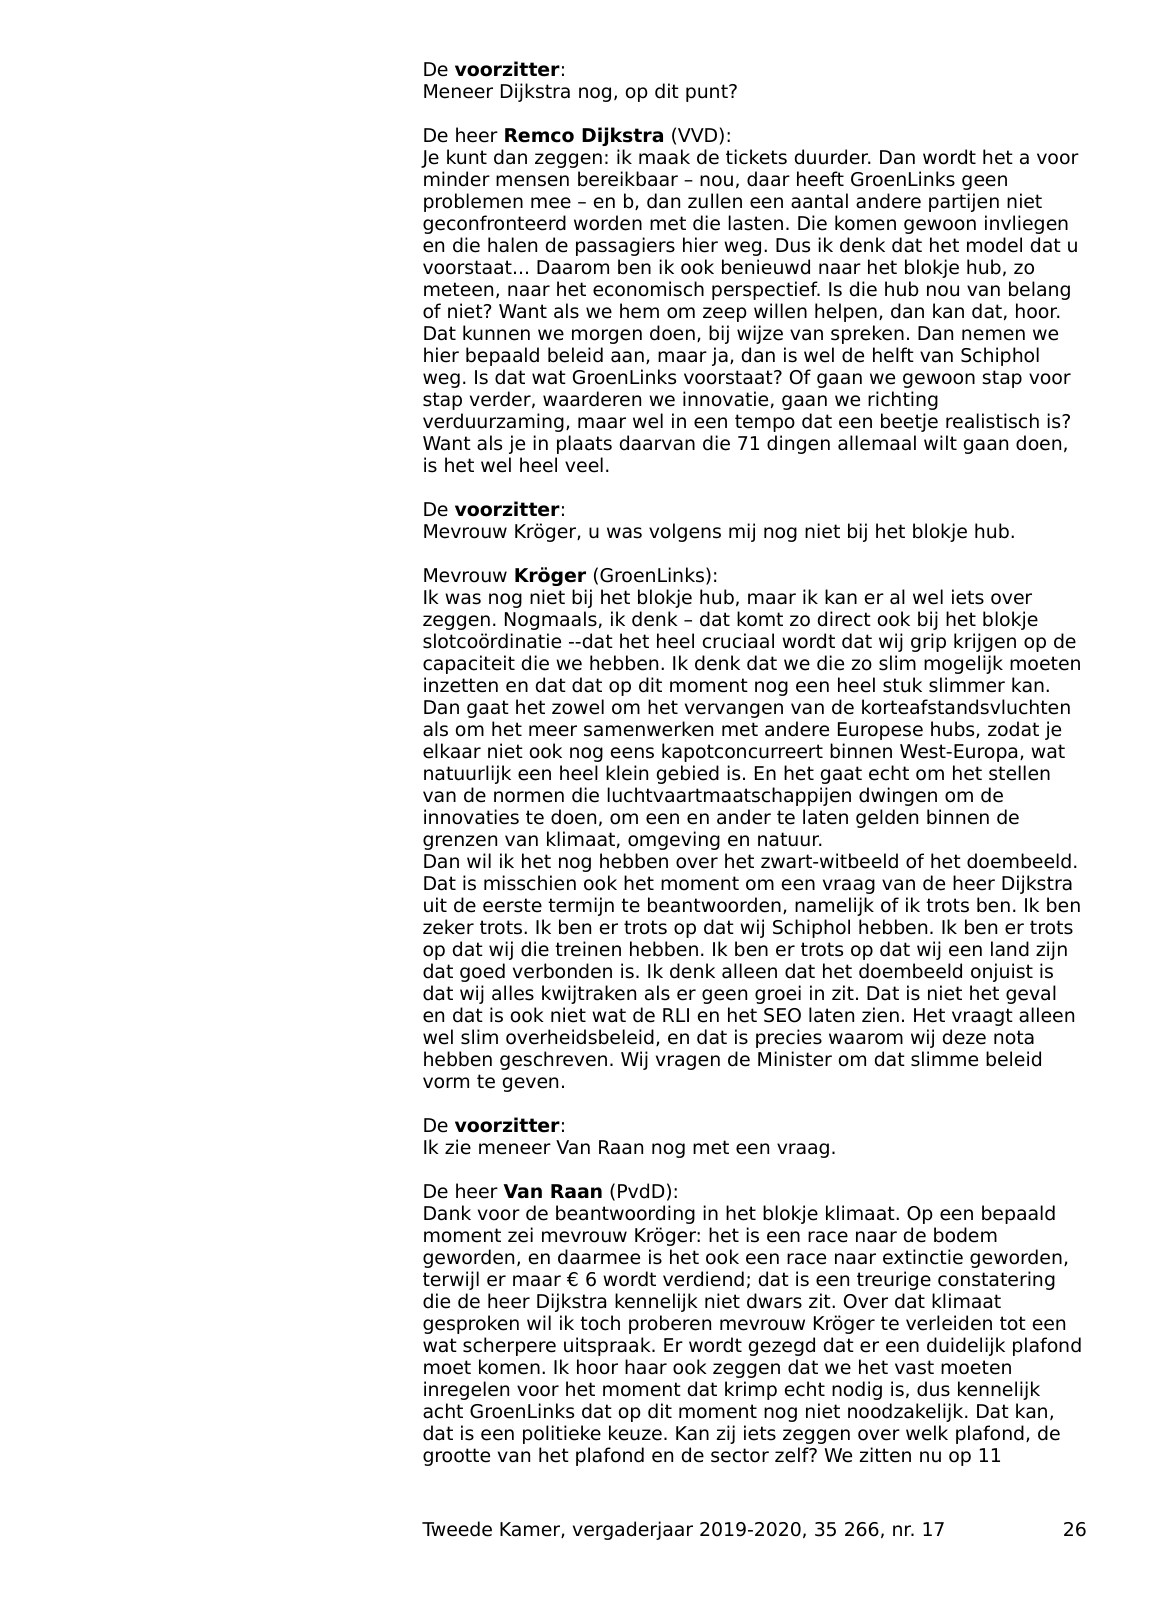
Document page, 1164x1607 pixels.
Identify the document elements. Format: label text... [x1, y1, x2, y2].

text De voorzitter: [422, 499, 1087, 521]
text Mevrouw Kröger (GroenLinks): [422, 565, 1087, 587]
text Dan wil ik het nog hebben over het zwart-witbeeld of het doembeeld. Dat is misschien ook het moment om een vraag van de heer Dijkstra uit de eerste termijn te beantwoorden, namelijk of ik trots ben. Ik ben zeker trots. Ik ben er trots op dat wij Schiphol hebben. Ik ben er trots op dat wij die treinen hebben. Ik ben er trots op dat wij een land zijn dat goed verbonden is. Ik denk alleen dat het doembeeld onjuist is dat wij alles kwijtraken als er geen groei in zit. Dat is niet het geval en dat is ook niet wat de RLI en het SEO laten zien. Het vraagt alleen wel slim overheidsbeleid, en dat is precies waarom wij deze nota hebben geschreven. Wij vragen de Minister om dat slimme beleid vorm te geven. [422, 851, 1087, 1093]
text De voorzitter: [422, 1115, 1087, 1137]
text Dank voor de beantwoording in het blokje klimaat. Op een bepaald moment zei mevrouw Kröger: het is een race naar de bodem geworden, en daarmee is het ook een race naar extinctie geworden, terwijl er maar € 6 wordt verdiend; dat is een treurige constatering die de heer Dijkstra kennelijk niet dwars zit. Over dat klimaat gesproken wil ik toch proberen mevrouw Kröger te verleiden tot een wat scherpere uitspraak. Er wordt gezegd dat er een duidelijk plafond moet komen. Ik hoor haar ook zeggen dat we het vast moeten inregelen voor het moment dat krimp echt nodig is, dus kennelijk acht GroenLinks dat op dit moment nog niet noodzakelijk. Dat kan, dat is een politieke keuze. Kan zij iets zeggen over welk plafond, de grootte van het plafond en de sector zelf? We zitten nu op 11 [422, 1203, 1087, 1467]
text Meneer Dijkstra nog, op dit punt? [422, 81, 1087, 103]
text Ik was nog niet bij het blokje hub, maar ik kan er al wel iets over zeggen. Nogmaals, ik denk – dat komt zo direct ook bij het blokje slotcoördinatie --dat het heel cruciaal wordt dat wij grip krijgen op de capaciteit die we hebben. Ik denk dat we die zo slim mogelijk moeten inzetten en dat dat op dit moment nog een heel stuk slimmer kan. Dan gaat het zowel om het vervangen van de korteafstandsvluchten als om het meer samenwerken met andere Europese hubs, zodat je elkaar niet ook nog eens kapotconcurreert binnen West-Europa, wat natuurlijk een heel klein gebied is. En het gaat echt om het stellen van de normen die luchtvaartmaatschappijen dwingen om de innovaties te doen, om een en ander te laten gelden binnen de grenzen van klimaat, omgeving en natuur. [422, 587, 1087, 851]
text De heer Remco Dijkstra (VVD): [422, 125, 1087, 147]
text Ik zie meneer Van Raan nog met een vraag. [422, 1137, 1087, 1159]
text De voorzitter: [422, 59, 1087, 81]
text Mevrouw Kröger, u was volgens mij nog niet bij het blokje hub. [422, 521, 1087, 543]
text De heer Van Raan (PvdD): [422, 1181, 1087, 1203]
text Je kunt dan zeggen: ik maak de tickets duurder. Dan wordt het a voor minder mensen bereikbaar – nou, daar heeft GroenLinks geen problemen mee – en b, dan zullen een aantal andere partijen niet geconfronteerd worden met die lasten. Die komen gewoon invliegen en die halen de passagiers hier weg. Dus ik denk dat het model dat u voorstaat... Daarom ben ik ook benieuwd naar het blokje hub, zo meteen, naar het economisch perspectief. Is die hub nou van belang of niet? Want als we hem om zeep willen helpen, dan kan dat, hoor. Dat kunnen we morgen doen, bij wijze van spreken. Dan nemen we hier bepaald beleid aan, maar ja, dan is wel de helft van Schiphol weg. Is dat wat GroenLinks voorstaat? Of gaan we gewoon stap voor stap verder, waarderen we innovatie, gaan we richting verduurzaming, maar wel in een tempo dat een beetje realistisch is? Want als je in plaats daarvan die 71 dingen allemaal wilt gaan doen, is het wel heel veel. [422, 147, 1087, 477]
